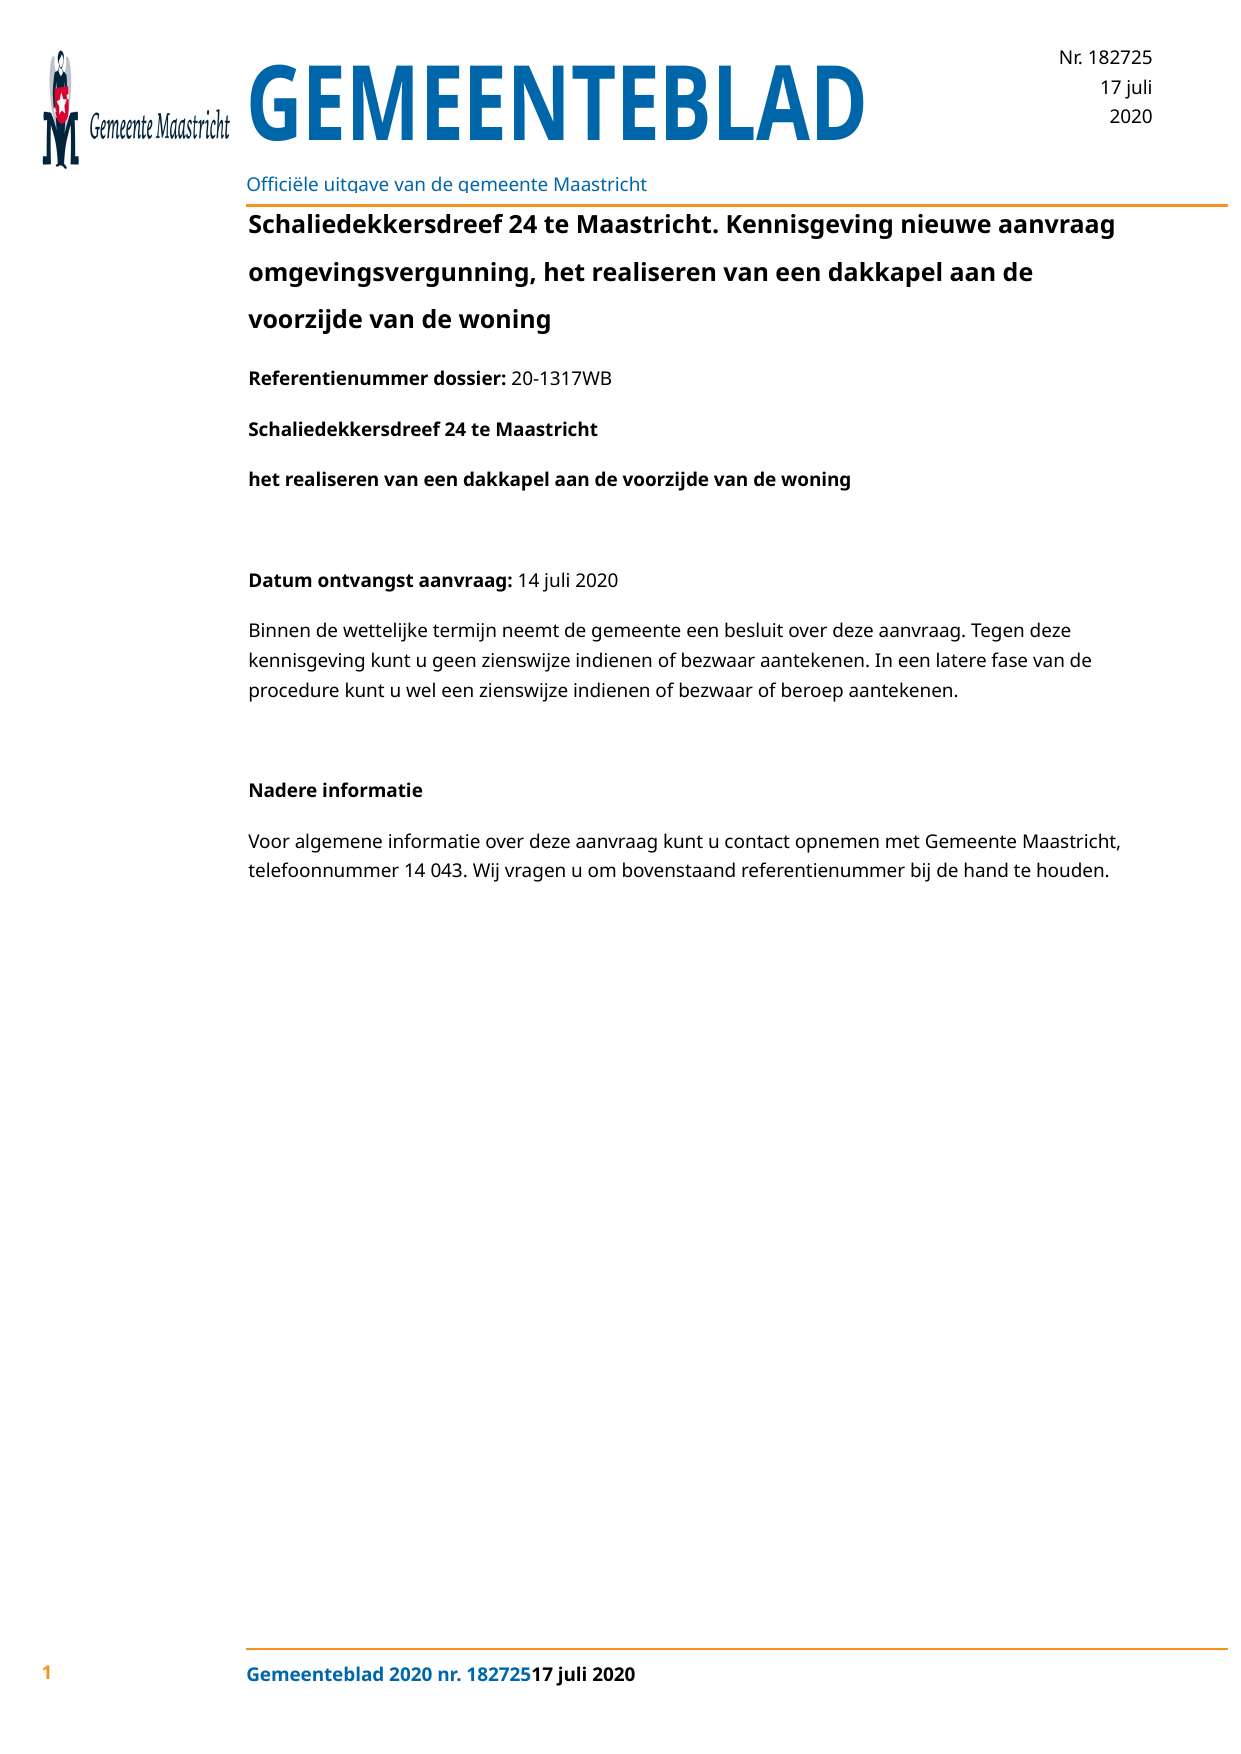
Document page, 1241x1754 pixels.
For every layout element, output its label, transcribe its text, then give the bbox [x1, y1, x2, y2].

text het realiseren van een dakkapel aan de voorzijde van de woning [248, 466, 1152, 492]
text Voor algemene informatie over deze aanvraag kunt u contact opnemen met Gemeente Maastricht, telefoonnummer 14 043. Wij vragen u om bovenstaand referentienummer bij de hand te houden. [248, 828, 1152, 883]
text Nadere informatie [248, 778, 1152, 803]
picture [41, 47, 231, 172]
text Binnen de wettelijke termijn neemt de gemeente een besluit over deze aanvraag. Tegen deze kennisgeving kunt u geen zienswijze indienen of bezwaar aantekenen. In een latere fase van de procedure kunt u wel een zienswijze indienen of bezwaar of beroep aantekenen. [248, 618, 1152, 702]
text Schaliedekkersdreef 24 te Maastricht [248, 416, 1152, 442]
text Datum ontvangst aanvraag: 14 juli 2020 [248, 567, 1152, 593]
text Referentienummer dossier: 20-1317WB [248, 366, 1152, 391]
text Schaliedekkersdreef 24 te Maastricht. Kennisgeving nieuwe aanvraag omgevingsvergunning, het realiseren van een dakkapel aan de voorzijde van de woning [248, 207, 1152, 336]
